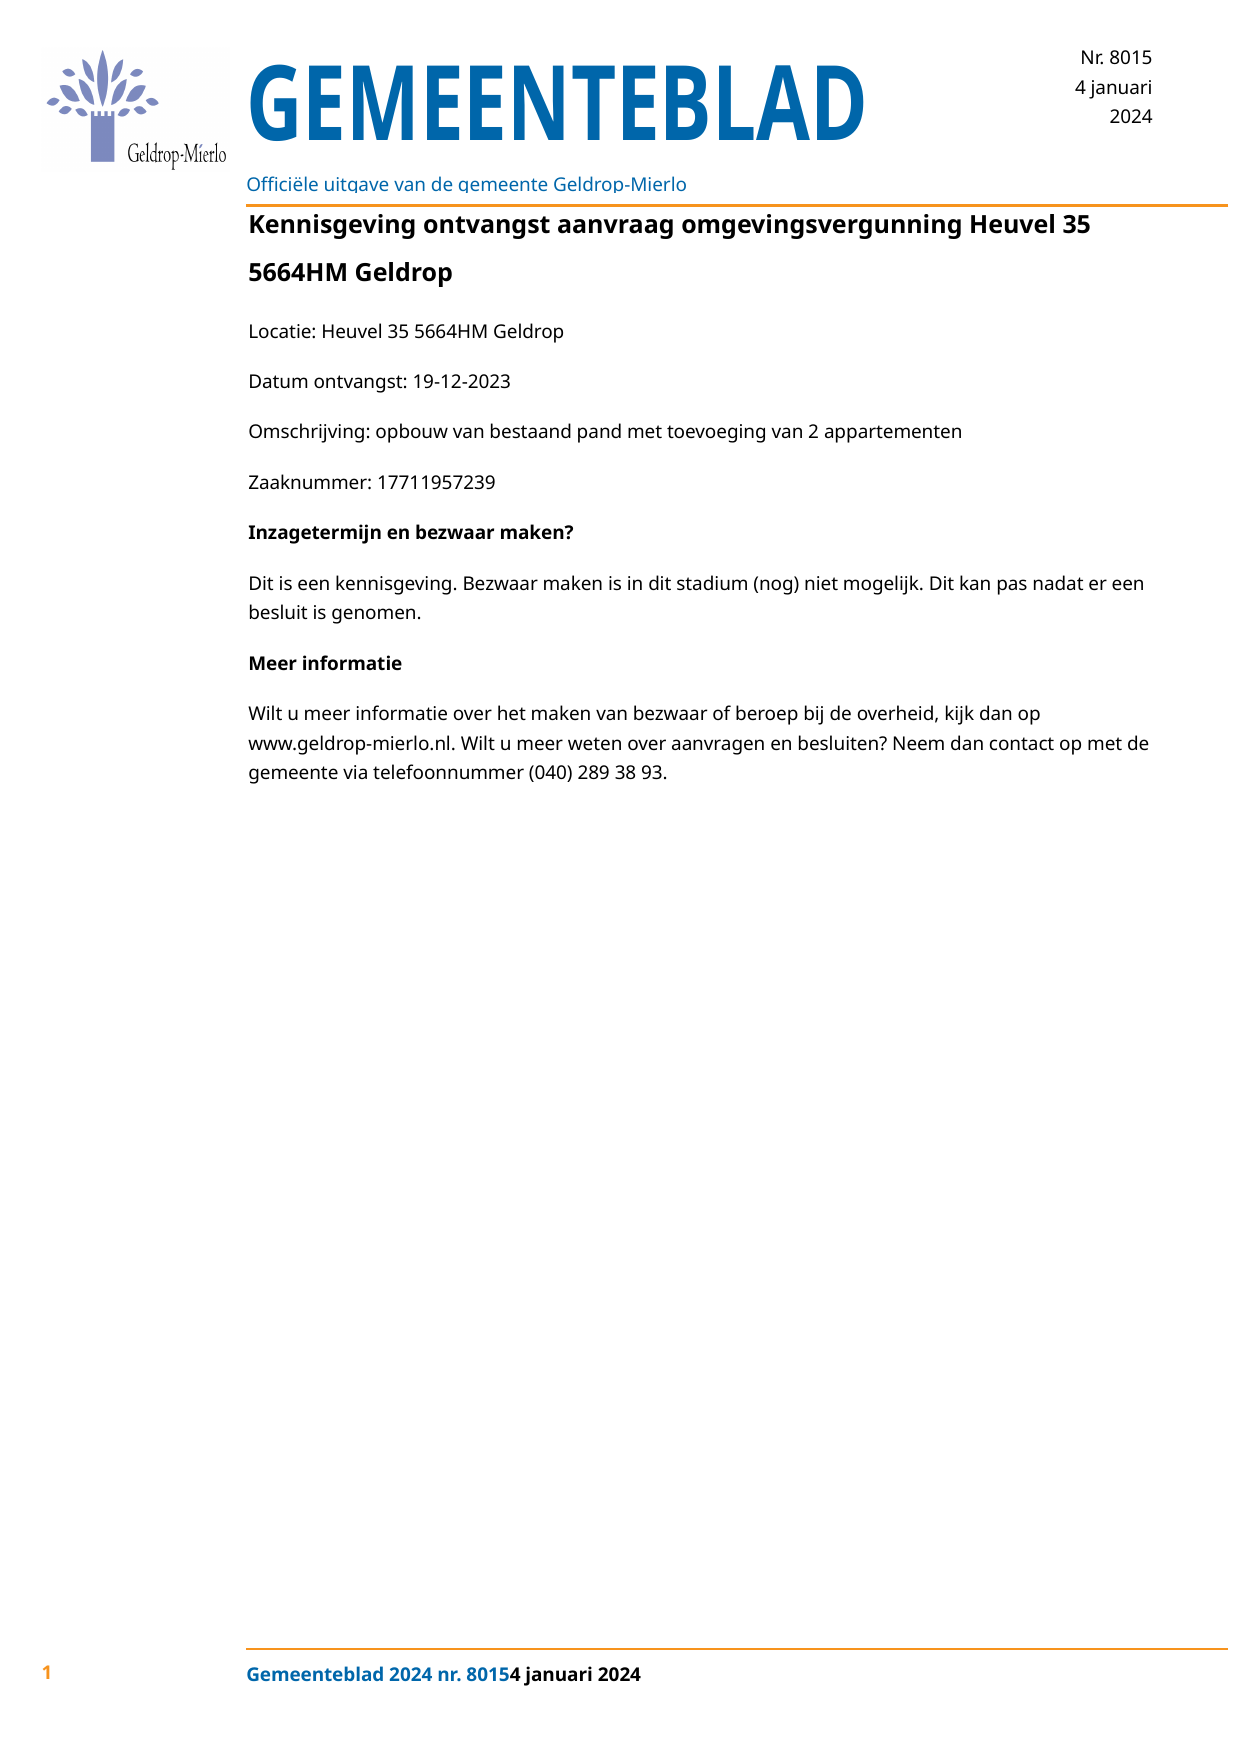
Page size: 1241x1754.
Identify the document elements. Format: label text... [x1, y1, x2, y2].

text Zaaknummer: 17711957239 [248, 469, 1152, 495]
picture [41, 47, 231, 172]
text Dit is een kennisgeving. Bezwaar maken is in dit stadium (nog) niet mogelijk. Dit kan pas nadat er een besluit is genomen. [248, 570, 1152, 625]
text Locatie: Heuvel 35 5664HM Geldrop [248, 318, 1152, 344]
text Inzagetermijn en bezwaar maken? [248, 519, 1152, 545]
text Wilt u meer informatie over het maken van bezwaar of beroep bij de overheid, kijk dan op www.geldrop-mierlo.nl. Wilt u meer weten over aanvragen en besluiten? Neem dan contact op met de gemeente via telefoonnummer (040) 289 38 93. [248, 700, 1152, 785]
text Kennisgeving ontvangst aanvraag omgevingsvergunning Heuvel 35 5664HM Geldrop [248, 207, 1152, 288]
text Datum ontvangst: 19-12-2023 [248, 368, 1152, 394]
text Meer informatie [248, 650, 1152, 676]
text Omschrijving: opbouw van bestaand pand met toevoeging van 2 appartementen [248, 419, 1152, 444]
